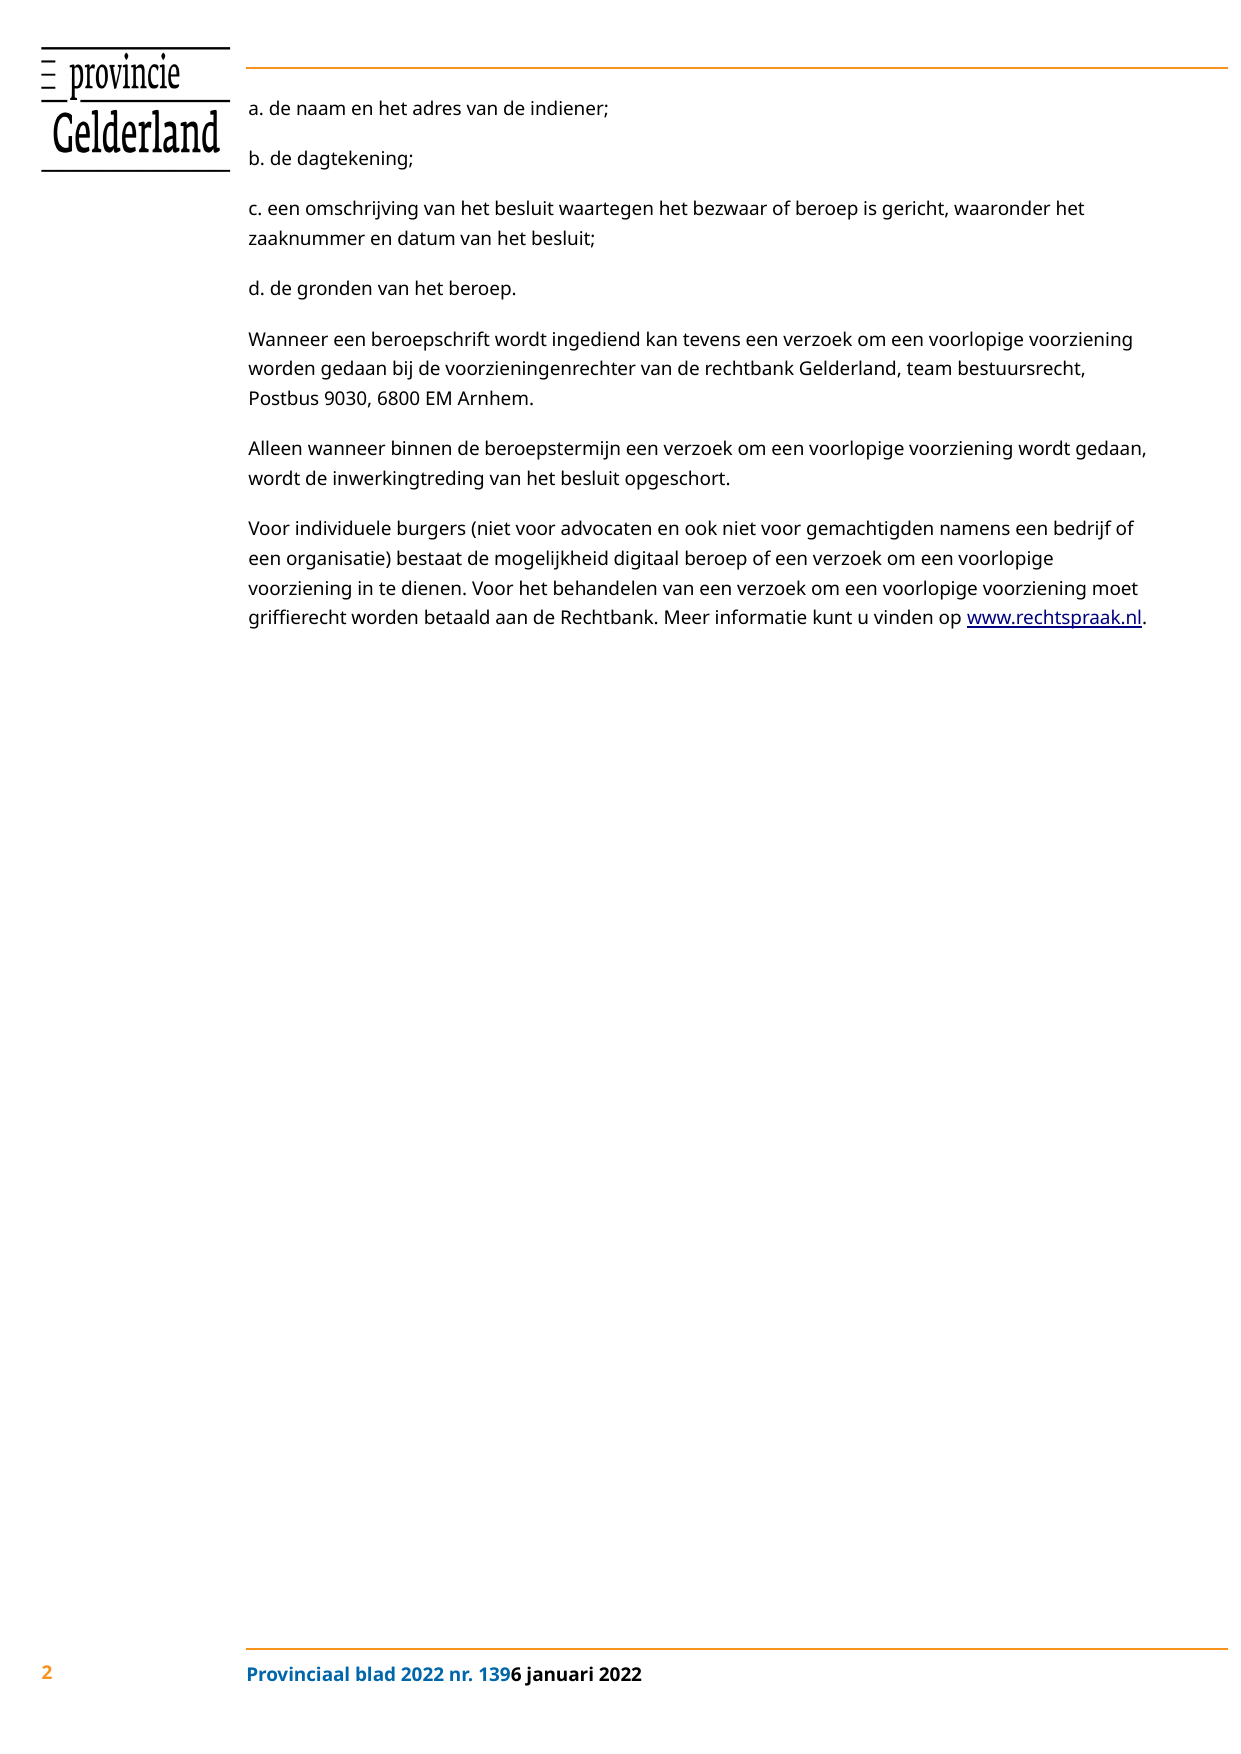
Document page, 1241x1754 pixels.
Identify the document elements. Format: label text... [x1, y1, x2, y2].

text b. de dagtekening; [248, 145, 1152, 171]
text c. een omschrijving van het besluit waartegen het bezwaar of beroep is gericht, waaronder het zaaknummer en datum van het besluit; [248, 196, 1152, 251]
text Voor individuele burgers (niet voor advocaten en ook niet voor gemachtigden namens een bedrijf of een organisatie) bestaat de mogelijkheid digitaal beroep of een verzoek om een voorlopige voorziening in te dienen. Voor het behandelen van een verzoek om een voorlopige voorziening moet griffierecht worden betaald aan de Rechtbank. Meer informatie kunt u vinden op www.rechtspraak.nl. [248, 516, 1152, 630]
text d. de gronden van het beroep. [248, 276, 1152, 301]
picture [41, 47, 231, 172]
text a. de naam en het adres van de indiener; [248, 95, 1152, 121]
text Wanneer een beroepschrift wordt ingediend kan tevens een verzoek om een voorlopige voorziening worden gedaan bij de voorzieningenrechter van de rechtbank Gelderland, team bestuursrecht, Postbus 9030, 6800 EM Arnhem. [248, 326, 1152, 411]
text Alleen wanneer binnen de beroepstermijn een verzoek om een voorlopige voorziening wordt gedaan, wordt de inwerkingtreding van het besluit opgeschort. [248, 436, 1152, 491]
